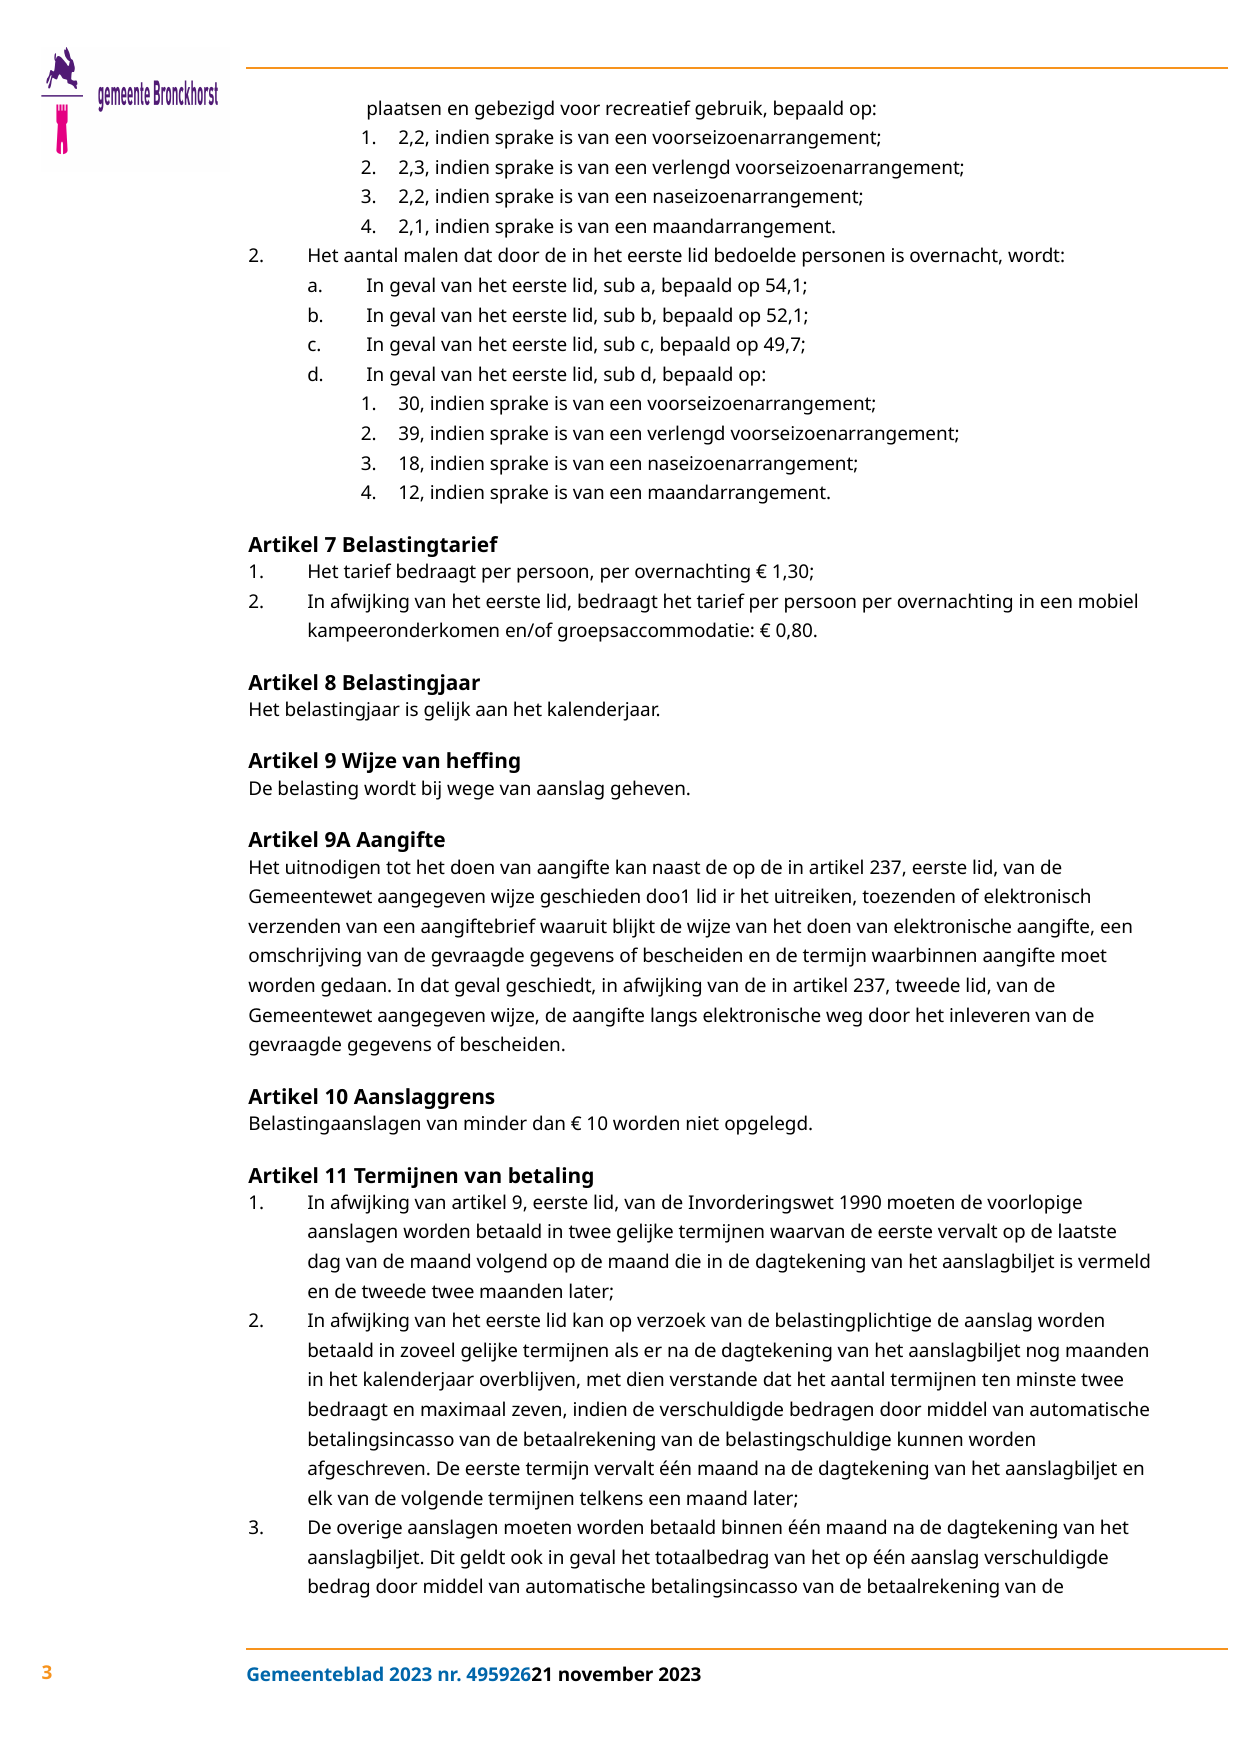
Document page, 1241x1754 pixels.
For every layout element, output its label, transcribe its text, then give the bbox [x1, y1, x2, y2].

list 2,2, indien sprake is van een voorseizoenarrangement; [361, 124, 1152, 150]
text Het belastingjaar is gelijk aan het kalenderjaar. [248, 696, 1152, 722]
list 12, indien sprake is van een maandarrangement. [361, 479, 1152, 505]
list In geval van het eerste lid, sub c, bepaald op 49,7; [307, 331, 1152, 357]
list Het tarief bedraagt per persoon, per overnachting € 1,30; [248, 558, 1152, 584]
text Artikel 8 Belastingjaar [248, 668, 1152, 696]
list 2,3, indien sprake is van een verlengd voorseizoenarrangement; [361, 154, 1152, 180]
list In afwijking van artikel 9, eerste lid, van de Invorderingswet 1990 moeten de voorlopige aanslagen worden betaald in twee gelijke termijnen waarvan de eerste vervalt op de laatste dag van de maand volgend op de maand die in de dagtekening van het aanslagbiljet is vermeld en de tweede twee maanden later; [248, 1189, 1152, 1304]
list In afwijking van het eerste lid kan op verzoek van de belastingplichtige de aanslag worden betaald in zoveel gelijke termijnen als er na de dagtekening van het aanslagbiljet nog maanden in het kalenderjaar overblijven, met dien verstande dat het aantal termijnen ten minste twee bedraagt en maximaal zeven, indien de verschuldigde bedragen door middel van automatische betalingsincasso van de betaalrekening van de belastingschuldige kunnen worden afgeschreven. De eerste termijn vervalt één maand na de dagtekening van het aanslagbiljet en elk van de volgende termijnen telkens een maand later; [248, 1307, 1152, 1511]
text Artikel 9A Aangifte [248, 826, 1152, 854]
list 39, indien sprake is van een verlengd voorseizoenarrangement; [361, 420, 1152, 446]
text Artikel 7 Belastingtarief [248, 530, 1152, 558]
text Artikel 11 Termijnen van betaling [248, 1161, 1152, 1189]
list In geval van het eerste lid, sub a, bepaald op 54,1; [307, 272, 1152, 298]
list 30, indien sprake is van een voorseizoenarrangement; [361, 391, 1152, 416]
list 18, indien sprake is van een naseizoenarrangement; [361, 450, 1152, 476]
picture [41, 47, 231, 172]
list 2,1, indien sprake is van een maandarrangement. [361, 213, 1152, 239]
text Het uitnodigen tot het doen van aangifte kan naast de op de in artikel 237, eerste lid, van de Gemeentewet aangegeven wijze geschieden doo1 lid ir het uitreiken, toezenden of elektronisch verzenden van een aangiftebrief waaruit blijkt de wijze van het doen van elektronische aangifte, een omschrijving van de gevraagde gegevens of bescheiden en de termijn waarbinnen aangifte moet worden gedaan. In dat geval geschiedt, in afwijking van de in artikel 237, tweede lid, van de Gemeentewet aangegeven wijze, de aangifte langs elektronische weg door het inleveren van de gevraagde gegevens of bescheiden. [248, 854, 1152, 1057]
text Artikel 9 Wijze van heffing [248, 747, 1152, 775]
text Belastingaanslagen van minder dan € 10 worden niet opgelegd. [248, 1110, 1152, 1136]
list In geval van het eerste lid, sub b, bepaald op 52,1; [307, 302, 1152, 328]
list plaatsen en gebezigd voor recreatief gebruik, bepaald op: [307, 95, 1152, 121]
list Het aantal malen dat door de in het eerste lid bedoelde personen is overnacht, wordt: [248, 243, 1152, 268]
text De belasting wordt bij wege van aanslag geheven. [248, 775, 1152, 801]
list In geval van het eerste lid, sub d, bepaald op: [307, 361, 1152, 387]
text Artikel 10 Aanslaggrens [248, 1082, 1152, 1110]
list 2,2, indien sprake is van een naseizoenarrangement; [361, 183, 1152, 209]
list De overige aanslagen moeten worden betaald binnen één maand na de dagtekening van het aanslagbiljet. Dit geldt ook in geval het totaalbedrag van het op één aanslag verschuldigde bedrag door middel van automatische betalingsincasso van de betaalrekening van de [248, 1514, 1152, 1599]
list In afwijking van het eerste lid, bedraagt het tarief per persoon per overnachting in een mobiel kampeeronderkomen en/of groepsaccommodatie: € 0,80. [248, 588, 1152, 643]
